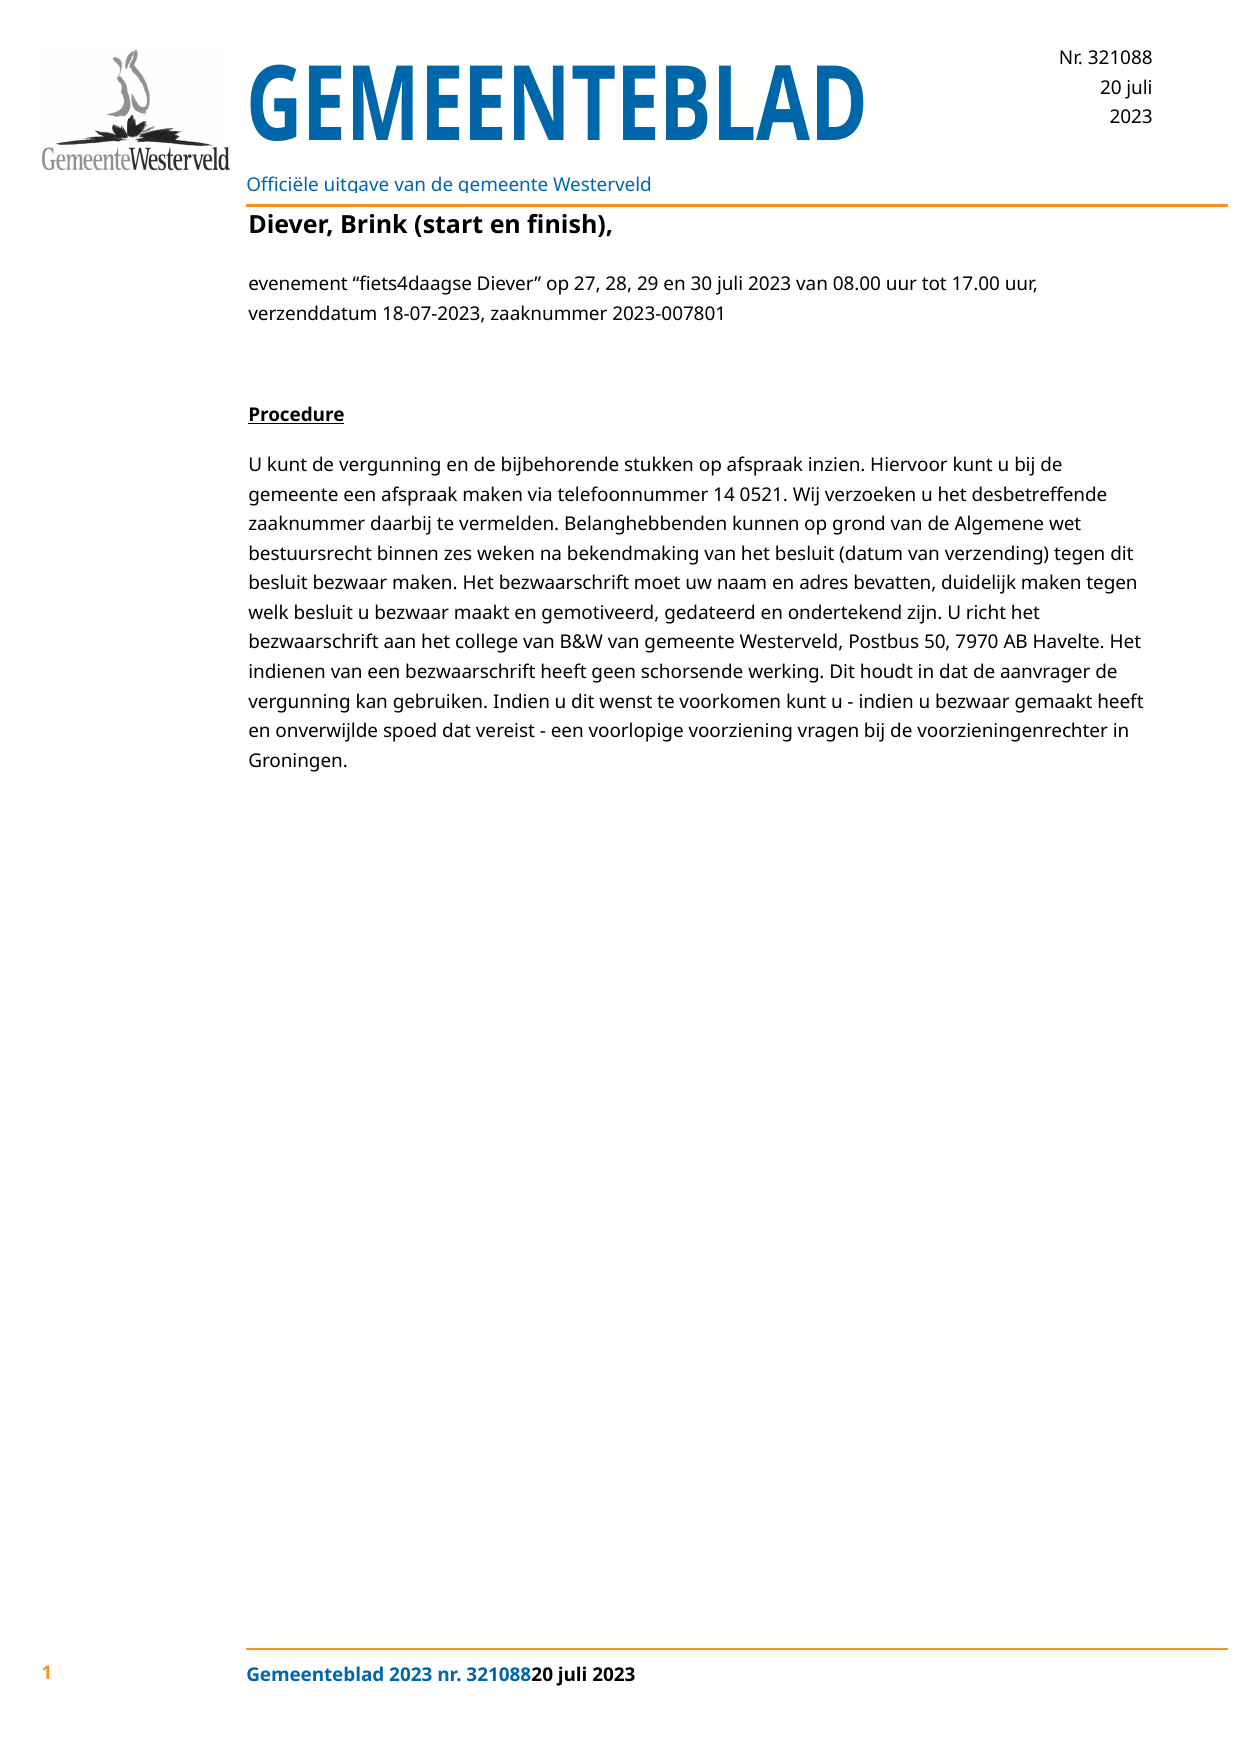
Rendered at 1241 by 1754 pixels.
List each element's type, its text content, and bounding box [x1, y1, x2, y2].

text Diever, Brink (start en finish), [248, 207, 1152, 241]
text Procedure [248, 401, 1152, 426]
text evenement “fiets4daagse Diever” op 27, 28, 29 en 30 juli 2023 van 08.00 uur tot 17.00 uur, verzenddatum 18-07-2023, zaaknummer 2023-007801 [248, 270, 1152, 326]
text U kunt de vergunning en de bijbehorende stukken op afspraak inzien. Hiervoor kunt u bij de gemeente een afspraak maken via telefoonnummer 14 0521. Wij verzoeken u het desbetreffende zaaknummer daarbij te vermelden. Belanghebbenden kunnen op grond van de Algemene wet bestuursrecht binnen zes weken na bekendmaking van het besluit (datum van verzending) tegen dit besluit bezwaar maken. Het bezwaarschrift moet uw naam en adres bevatten, duidelijk maken tegen welk besluit u bezwaar maakt en gemotiveerd, gedateerd en ondertekend zijn. U richt het bezwaarschrift aan het college van B&W van gemeente Westerveld, Postbus 50, 7970 AB Havelte. Het indienen van een bezwaarschrift heeft geen schorsende werking. Dit houdt in dat de aanvrager de vergunning kan gebruiken. Indien u dit wenst te voorkomen kunt u - indien u bezwaar gemaakt heeft en onverwijlde spoed dat vereist - een voorlopige voorziening vragen bij de voorzieningenrechter in Groningen. [248, 451, 1152, 773]
picture [41, 47, 231, 172]
